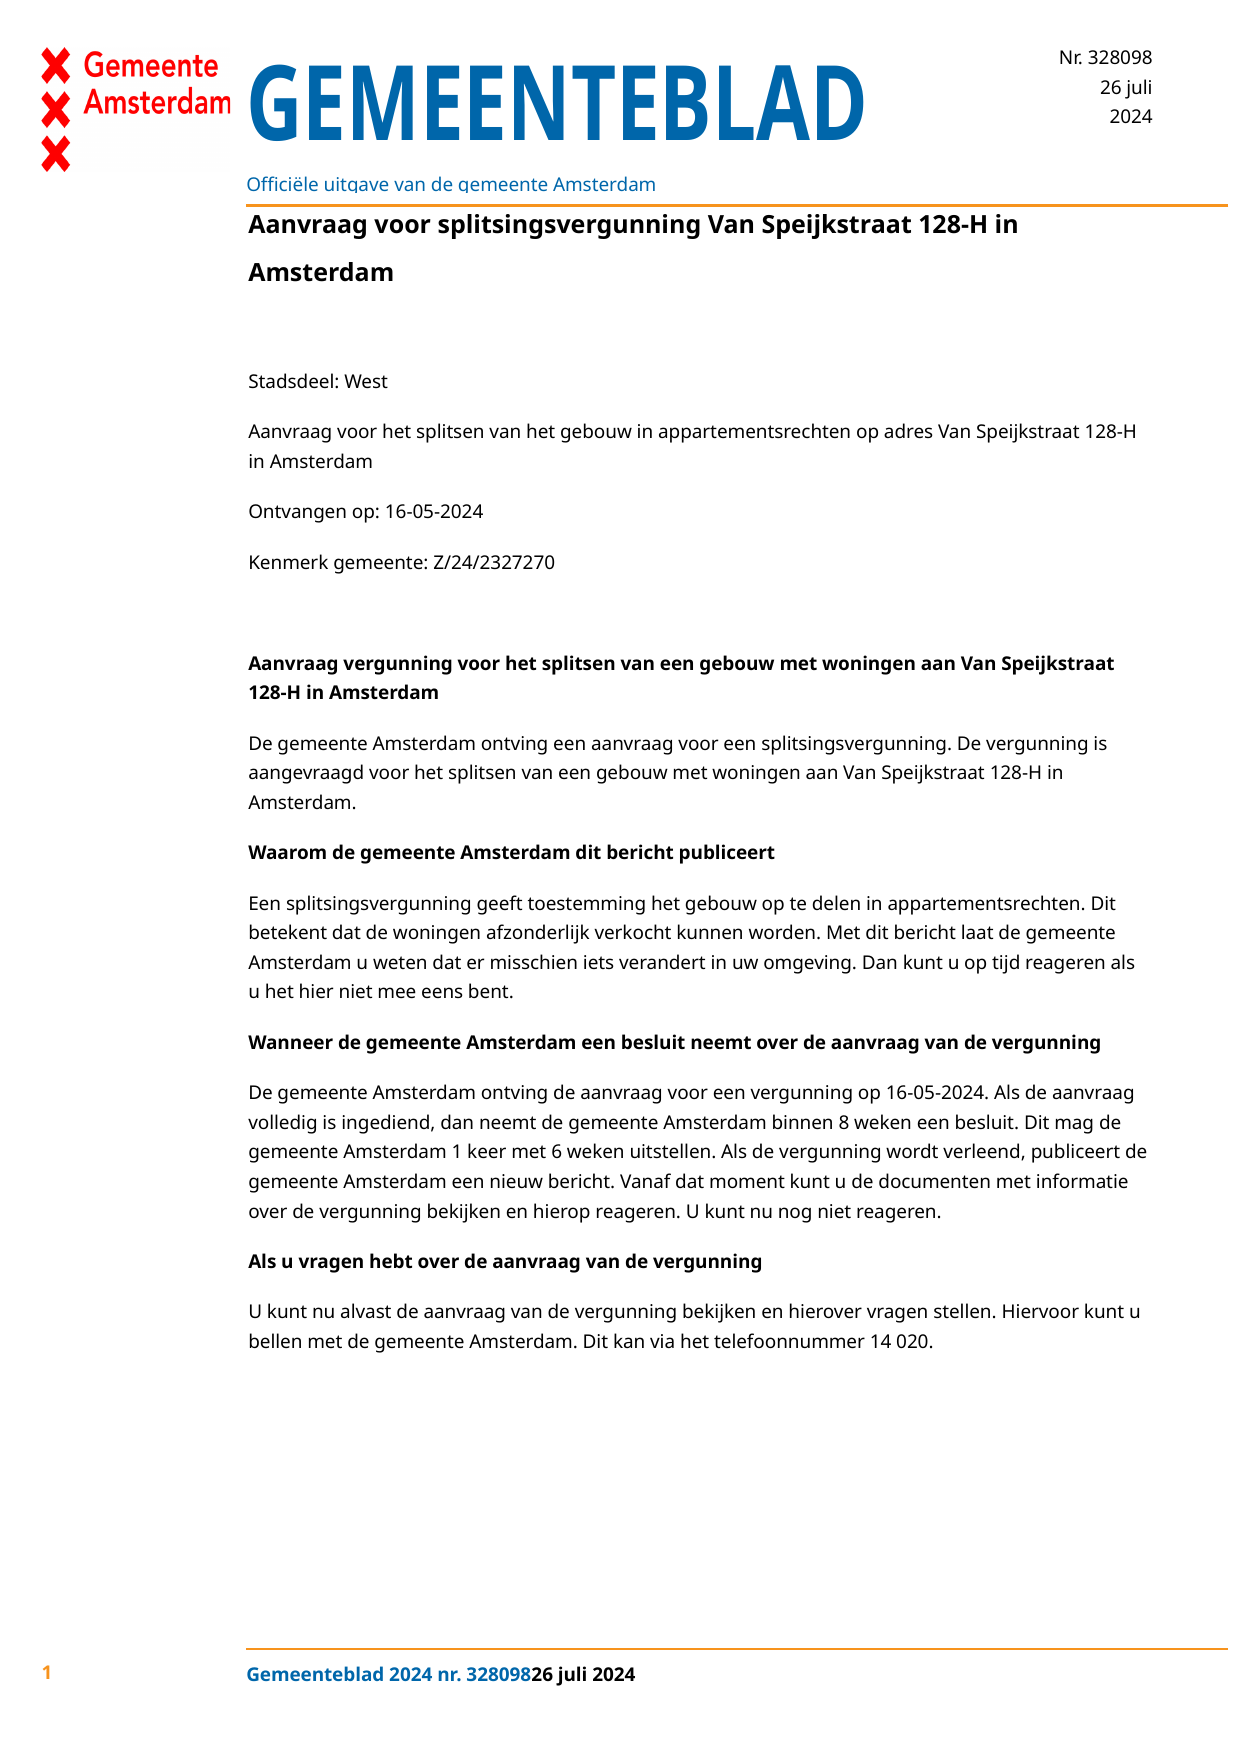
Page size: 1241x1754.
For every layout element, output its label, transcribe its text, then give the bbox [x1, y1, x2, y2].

text Aanvraag voor splitsingsvergunning Van Speijkstraat 128-H in Amsterdam [248, 207, 1152, 288]
text Aanvraag voor het splitsen van het gebouw in appartementsrechten op adres Van Speijkstraat 128-H in Amsterdam [248, 419, 1152, 474]
text De gemeente Amsterdam ontving de aanvraag voor een vergunning op 16-05-2024. Als de aanvraag volledig is ingediend, dan neemt de gemeente Amsterdam binnen 8 weken een besluit. Dit mag de gemeente Amsterdam 1 keer met 6 weken uitstellen. Als de vergunning wordt verleend, publiceert de gemeente Amsterdam een nieuw bericht. Vanaf dat moment kunt u de documenten met informatie over de vergunning bekijken en hierop reageren. U kunt nu nog niet reageren. [248, 1079, 1152, 1224]
text Wanneer de gemeente Amsterdam een besluit neemt over de aanvraag van de vergunning [248, 1029, 1152, 1055]
text Ontvangen op: 16-05-2024 [248, 499, 1152, 524]
text Waarom de gemeente Amsterdam dit bericht publiceert [248, 839, 1152, 865]
text Aanvraag vergunning voor het splitsen van een gebouw met woningen aan Van Speijkstraat 128-H in Amsterdam [248, 650, 1152, 705]
text Kenmerk gemeente: Z/24/2327270 [248, 549, 1152, 575]
text Een splitsingsvergunning geeft toestemming het gebouw op te delen in appartementsrechten. Dit betekent dat de woningen afzonderlijk verkocht kunnen worden. Met dit bericht laat de gemeente Amsterdam u weten dat er misschien iets verandert in uw omgeving. Dan kunt u op tijd reageren als u het hier niet mee eens bent. [248, 890, 1152, 1004]
text Stadsdeel: West [248, 368, 1152, 394]
text U kunt nu alvast de aanvraag van de vergunning bekijken en hierover vragen stellen. Hiervoor kunt u bellen met de gemeente Amsterdam. Dit kan via het telefoonnummer 14 020. [248, 1299, 1152, 1354]
text De gemeente Amsterdam ontving een aanvraag voor een splitsingsvergunning. De vergunning is aangevraagd voor het splitsen van een gebouw met woningen aan Van Speijkstraat 128-H in Amsterdam. [248, 730, 1152, 815]
text Als u vragen hebt over de aanvraag van de vergunning [248, 1248, 1152, 1274]
picture [41, 47, 231, 172]
